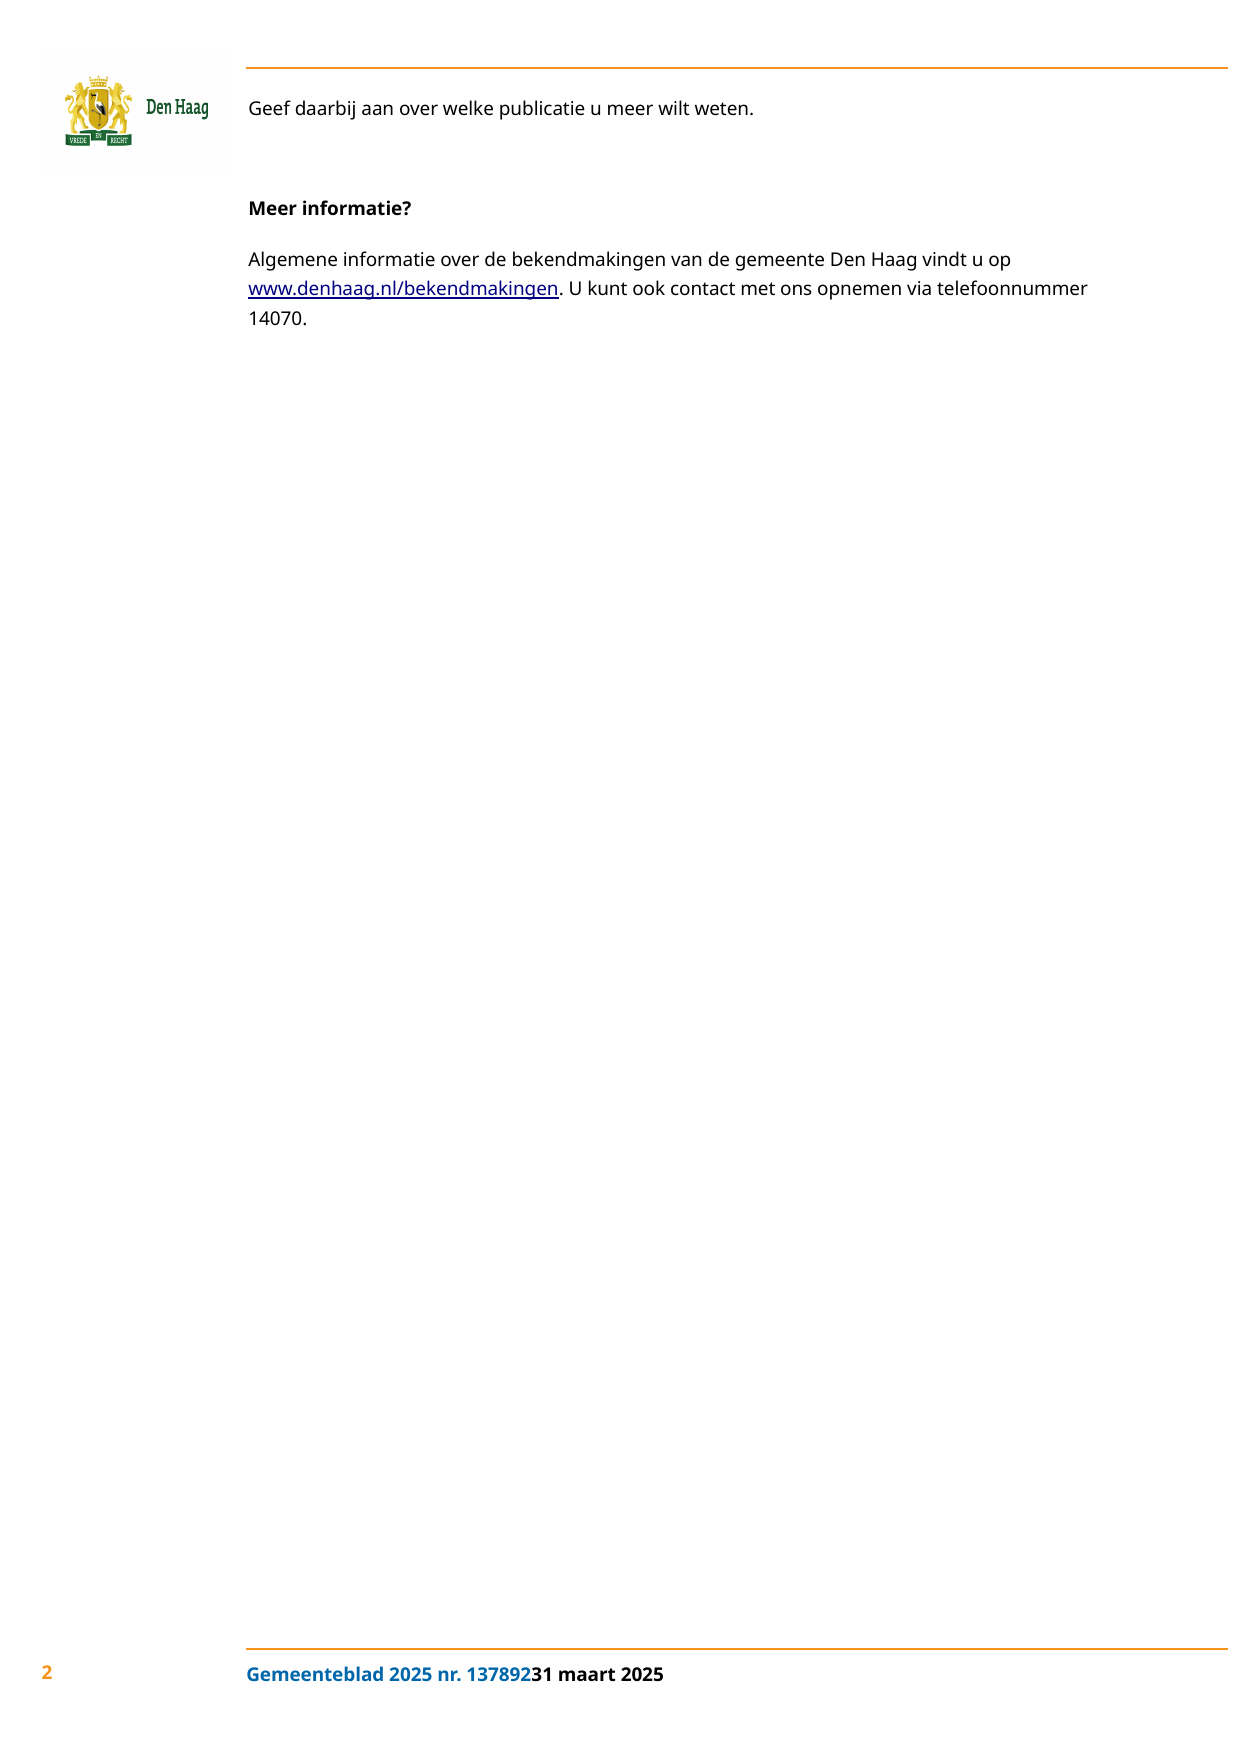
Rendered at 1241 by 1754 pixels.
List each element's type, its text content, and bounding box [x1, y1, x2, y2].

text Meer informatie? [248, 196, 1152, 221]
text Algemene informatie over de bekendmakingen van de gemeente Den Haag vindt u op www.denhaag.nl/bekendmakingen. U kunt ook contact met ons opnemen via telefoonnummer 14070. [248, 246, 1152, 331]
picture [41, 47, 231, 172]
text Geef daarbij aan over welke publicatie u meer wilt weten. [248, 95, 1152, 121]
